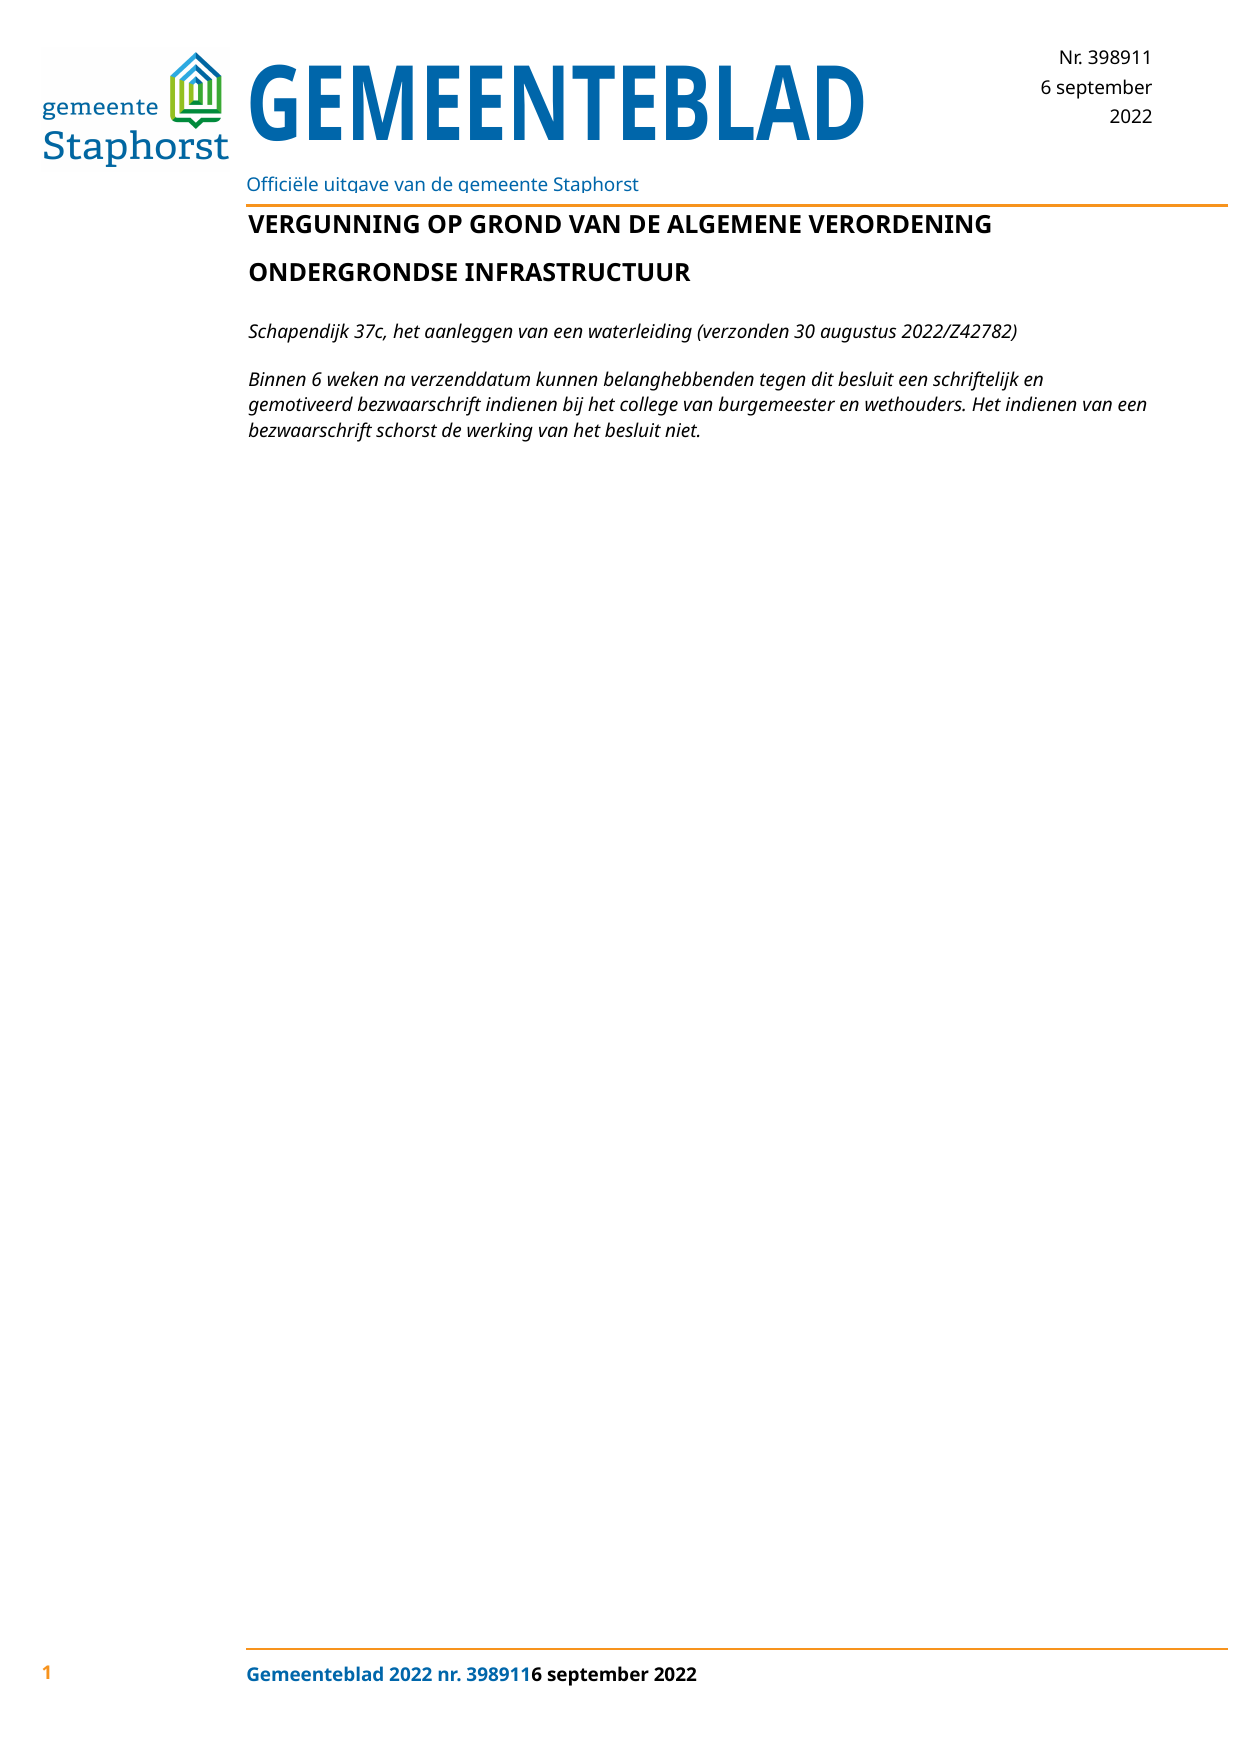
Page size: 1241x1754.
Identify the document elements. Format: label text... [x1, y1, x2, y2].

text Schapendijk 37c, het aanleggen van een waterleiding (verzonden 30 augustus 2022/Z42782) [248, 318, 1152, 344]
picture [41, 47, 231, 172]
text VERGUNNING OP GROND VAN DE ALGEMENE VERORDENING ONDERGRONDSE INFRASTRUCTUUR [248, 207, 1152, 288]
text Binnen 6 weken na verzenddatum kunnen belanghebbenden tegen dit besluit een schriftelijk en gemotiveerd bezwaarschrift indienen bij het college van burgemeester en wethouders. Het indienen van een bezwaarschrift schorst de werking van het besluit niet. [248, 366, 1152, 443]
